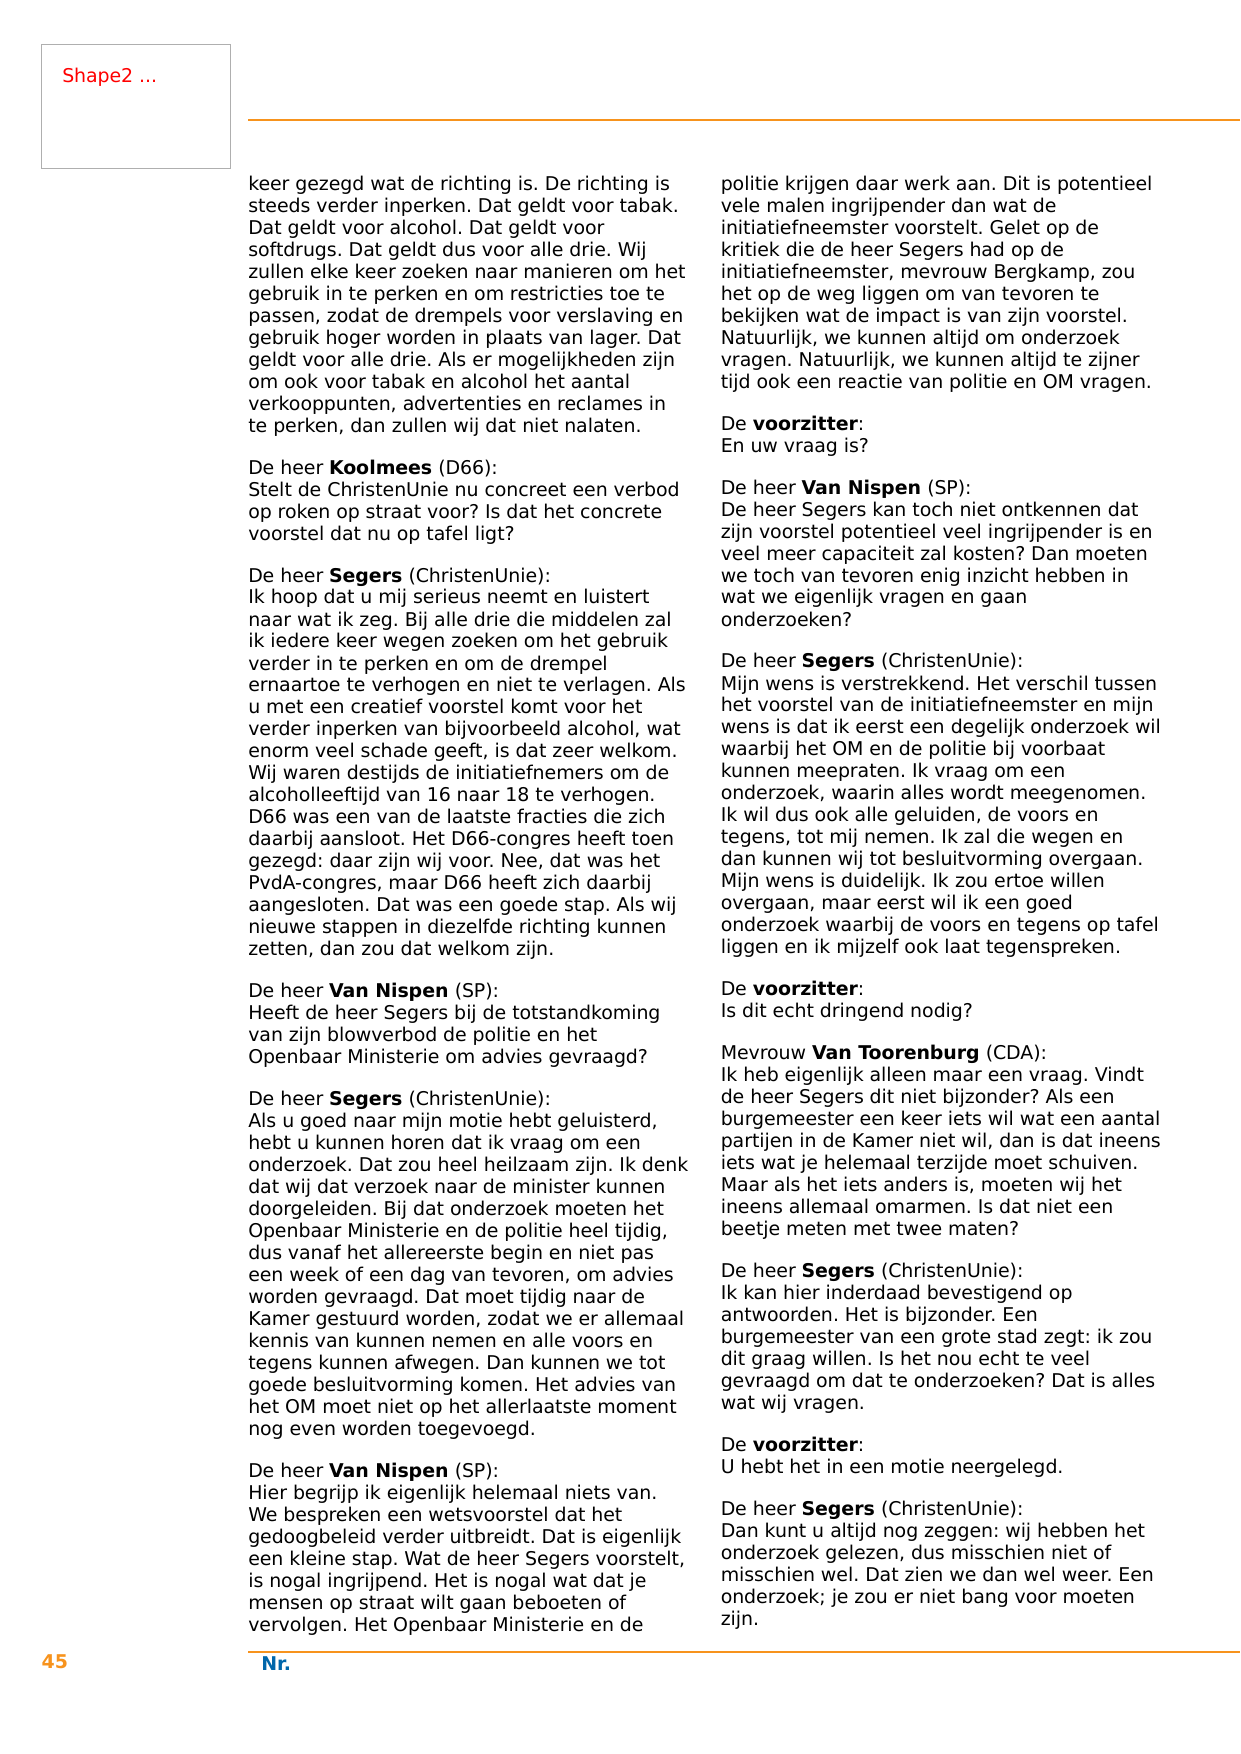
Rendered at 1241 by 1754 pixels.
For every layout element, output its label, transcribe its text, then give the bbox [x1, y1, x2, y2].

text keer gezegd wat de richting is. De richting is steeds verder inperken. Dat geldt voor tabak. Dat geldt voor alcohol. Dat geldt voor softdrugs. Dat geldt dus voor alle drie. Wij zullen elke keer zoeken naar manieren om het gebruik in te perken en om restricties toe te passen, zodat de drempels voor verslaving en gebruik hoger worden in plaats van lager. Dat geldt voor alle drie. Als er mogelijkheden zijn om ook voor tabak en alcohol het aantal verkooppunten, advertenties en reclames in te perken, dan zullen wij dat niet nalaten. [248, 173, 691, 437]
text De heer Segers (ChristenUnie): [721, 1260, 1163, 1282]
text Heeft de heer Segers bij de totstandkoming van zijn blowverbod de politie en het Openbaar Ministerie om advies gevraagd? [248, 1002, 691, 1068]
text De heer Van Nispen (SP): [248, 980, 691, 1002]
text En uw vraag is? [721, 434, 1163, 457]
text Ik heb eigenlijk alleen maar een vraag. Vindt de heer Segers dit niet bijzonder? Als een burgemeester een keer iets wil wat een aantal partijen in de Kamer niet wil, dan is dat ineens iets wat je helemaal terzijde moet schuiven. Maar als het iets anders is, moeten wij het ineens allemaal omarmen. Is dat niet een beetje meten met twee maten? [721, 1064, 1163, 1240]
text Ik kan hier inderdaad bevestigend op antwoorden. Het is bijzonder. Een burgemeester van een grote stad zegt: ik zou dit graag willen. Is het nou echt te veel gevraagd om dat te onderzoeken? Dat is alles wat wij vragen. [721, 1282, 1163, 1414]
text De heer Van Nispen (SP): [248, 1460, 691, 1482]
text Dan kunt u altijd nog zeggen: wij hebben het onderzoek gelezen, dus misschien niet of misschien wel. Dat zien we dan wel weer. Een onderzoek; je zou er niet bang voor moeten zijn. [721, 1520, 1163, 1629]
text politie krijgen daar werk aan. Dit is potentieel vele malen ingrijpender dan wat de initiatiefneemster voorstelt. Gelet op de kritiek die de heer Segers had op de initiatiefneemster, mevrouw Bergkamp, zou het op de weg liggen om van tevoren te bekijken wat de impact is van zijn voorstel. Natuurlijk, we kunnen altijd om onderzoek vragen. Natuurlijk, we kunnen altijd te zijner tijd ook een reactie van politie en OM vragen. [721, 173, 1163, 393]
text De heer Segers kan toch niet ontkennen dat zijn voorstel potentieel veel ingrijpender is en veel meer capaciteit zal kosten? Dan moeten we toch van tevoren enig inzicht hebben in wat we eigenlijk vragen en gaan onderzoeken? [721, 498, 1163, 630]
text Is dit echt dringend nodig? [721, 1000, 1163, 1022]
text Mijn wens is verstrekkend. Het verschil tussen het voorstel van de initiatiefneemster en mijn wens is dat ik eerst een degelijk onderzoek wil waarbij het OM en de politie bij voorbaat kunnen meepraten. Ik vraag om een onderzoek, waarin alles wordt meegenomen. Ik wil dus ook alle geluiden, de voors en tegens, tot mij nemen. Ik zal die wegen en dan kunnen wij tot besluitvorming overgaan. Mijn wens is duidelijk. Ik zou ertoe willen overgaan, maar eerst wil ik een goed onderzoek waarbij de voors en tegens op tafel liggen en ik mijzelf ook laat tegenspreken. [721, 672, 1163, 958]
text De voorzitter: [721, 1434, 1163, 1456]
text Mevrouw Van Toorenburg (CDA): [721, 1042, 1163, 1064]
text De heer Van Nispen (SP): [721, 477, 1163, 498]
text De heer Segers (ChristenUnie): [248, 1088, 691, 1110]
text De heer Koolmees (D66): [248, 457, 691, 478]
text Als u goed naar mijn motie hebt geluisterd, hebt u kunnen horen dat ik vraag om een onderzoek. Dat zou heel heilzaam zijn. Ik denk dat wij dat verzoek naar de minister kunnen doorgeleiden. Bij dat onderzoek moeten het Openbaar Ministerie en de politie heel tijdig, dus vanaf het allereerste begin en niet pas een week of een dag van tevoren, om advies worden gevraagd. Dat moet tijdig naar de Kamer gestuurd worden, zodat we er allemaal kennis van kunnen nemen en alle voors en tegens kunnen afwegen. Dan kunnen we tot goede besluitvorming komen. Het advies van het OM moet niet op het allerlaatste moment nog even worden toegevoegd. [248, 1110, 691, 1440]
text De voorzitter: [721, 978, 1163, 1000]
text U hebt het in een motie neergelegd. [721, 1456, 1163, 1478]
text De heer Segers (ChristenUnie): [721, 650, 1163, 672]
text De heer Segers (ChristenUnie): [721, 1498, 1163, 1520]
text Hier begrijp ik eigenlijk helemaal niets van. We bespreken een wetsvoorstel dat het gedoogbeleid verder uitbreidt. Dat is eigenlijk een kleine stap. Wat de heer Segers voorstelt, is nogal ingrijpend. Het is nogal wat dat je mensen op straat wilt gaan beboeten of vervolgen. Het Openbaar Ministerie en de [248, 1482, 691, 1636]
text De voorzitter: [721, 413, 1163, 434]
text De heer Segers (ChristenUnie): [248, 564, 691, 586]
text Ik hoop dat u mij serieus neemt en luistert naar wat ik zeg. Bij alle drie die middelen zal ik iedere keer wegen zoeken om het gebruik verder in te perken en om de drempel ernaartoe te verhogen en niet te verlagen. Als u met een creatief voorstel komt voor het verder inperken van bijvoorbeeld alcohol, wat enorm veel schade geeft, is dat zeer welkom. Wij waren destijds de initiatiefnemers om de alcoholleeftijd van 16 naar 18 te verhogen. D66 was een van de laatste fracties die zich daarbij aansloot. Het D66-congres heeft toen gezegd: daar zijn wij voor. Nee, dat was het PvdA-congres, maar D66 heeft zich daarbij aangesloten. Dat was een goede stap. Als wij nieuwe stappen in diezelfde richting kunnen zetten, dan zou dat welkom zijn. [248, 586, 691, 960]
text Stelt de ChristenUnie nu concreet een verbod op roken op straat voor? Is dat het concrete voorstel dat nu op tafel ligt? [248, 478, 691, 544]
